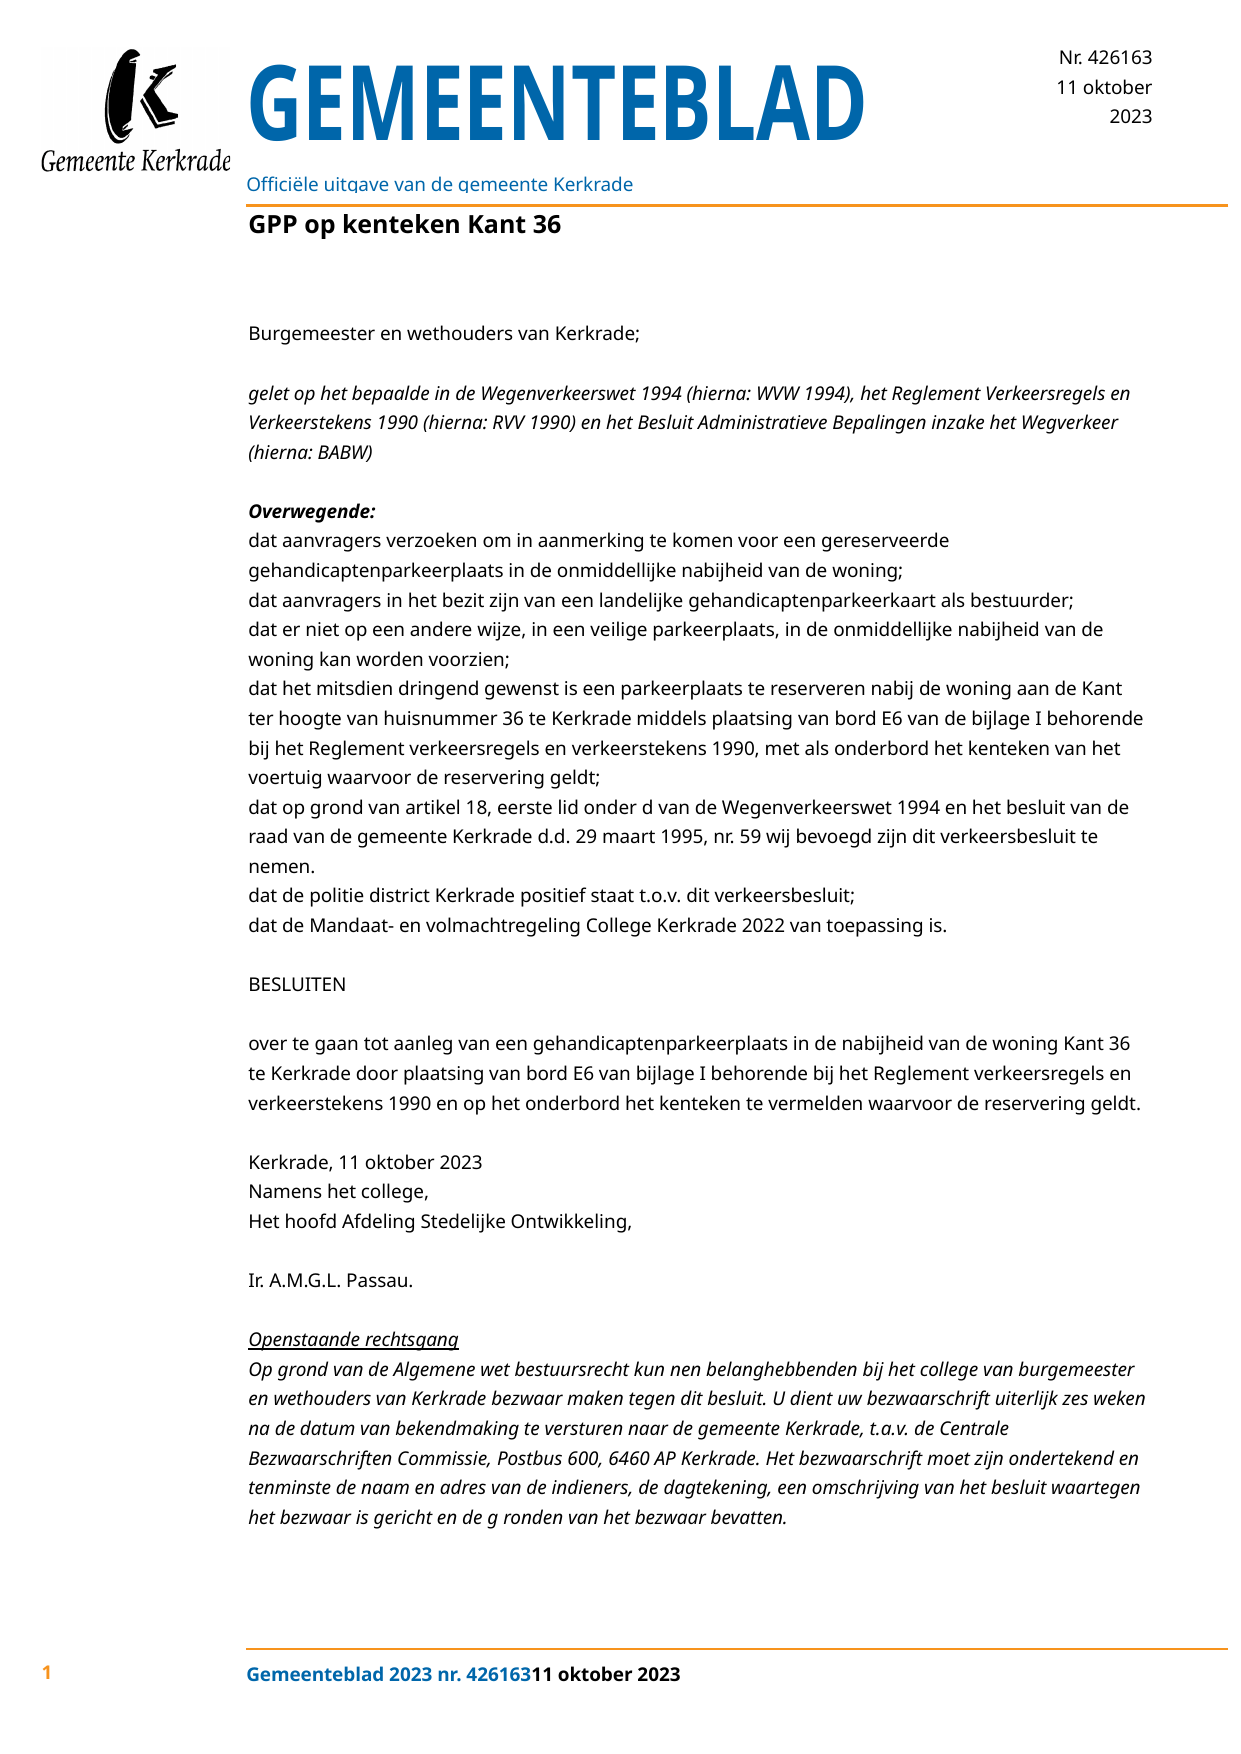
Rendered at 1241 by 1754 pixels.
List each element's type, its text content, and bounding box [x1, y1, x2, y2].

text Het hoofd Afdeling Stedelijke Ontwikkeling, [248, 1208, 1152, 1234]
text Overwegende: [248, 498, 1152, 524]
text GPP op kenteken Kant 36 [248, 207, 1152, 241]
text dat er niet op een andere wijze, in een veilige parkeerplaats, in de onmiddellijke nabijheid van de woning kan worden voorzien; [248, 616, 1152, 672]
text gelet op het bepaalde in de Wegenverkeerswet 1994 (hierna: WVW 1994), het Reglement Verkeersregels en Verkeerstekens 1990 (hierna: RVV 1990) en het Besluit Administratieve Bepalingen inzake het Wegverkeer (hierna: BABW) [248, 380, 1152, 465]
text Namens het college, [248, 1178, 1152, 1204]
text dat aanvragers in het bezit zijn van een landelijke gehandicaptenparkeerkaart als bestuurder; [248, 587, 1152, 613]
text Openstaande rechtsgang [248, 1326, 1152, 1352]
text Burgemeester en wethouders van Kerkrade; [248, 321, 1152, 346]
text BESLUITEN [248, 971, 1152, 997]
text dat het mitsdien dringend gewenst is een parkeerplaats te reserveren nabij de woning aan de Kant ter hoogte van huisnummer 36 te Kerkrade middels plaatsing van bord E6 van de bijlage I behorende bij het Reglement verkeersregels en verkeerstekens 1990, met als onderbord het kenteken van het voertuig waarvoor de reservering geldt; [248, 676, 1152, 790]
text dat op grond van artikel 18, eerste lid onder d van de Wegenverkeerswet 1994 en het besluit van de raad van de gemeente Kerkrade d.d. 29 maart 1995, nr. 59 wij bevoegd zijn dit verkeersbesluit te nemen. [248, 794, 1152, 879]
text over te gaan tot aanleg van een gehandicaptenparkeerplaats in de nabijheid van de woning Kant 36 te Kerkrade door plaatsing van bord E6 van bijlage I behorende bij het Reglement verkeersregels en verkeerstekens 1990 en op het onderbord het kenteken te vermelden waarvoor de reservering geldt. [248, 1031, 1152, 1116]
picture [41, 47, 231, 172]
text dat de Mandaat- en volmachtregeling College Kerkrade 2022 van toepassing is. [248, 912, 1152, 938]
text dat de politie district Kerkrade positief staat t.o.v. dit verkeersbesluit; [248, 883, 1152, 908]
text Kerkrade, 11 oktober 2023 [248, 1149, 1152, 1175]
text Op grond van de Algemene wet bestuursrecht kun nen belanghebbenden bij het college van burgemeester en wethouders van Kerkrade bezwaar maken tegen dit besluit. U dient uw bezwaarschrift uiterlijk zes weken na de datum van bekendmaking te versturen naar de gemeente Kerkrade, t.a.v. de Centrale Bezwaarschriften Commissie, Postbus 600, 6460 AP Kerkrade. Het bezwaarschrift moet zijn ondertekend en tenminste de naam en adres van de indieners, de dagtekening, een omschrijving van het besluit waartegen het bezwaar is gericht en de g ronden van het bezwaar bevatten. [248, 1356, 1152, 1530]
text Ir. A.M.G.L. Passau. [248, 1267, 1152, 1293]
text dat aanvragers verzoeken om in aanmerking te komen voor een gereserveerde gehandicaptenparkeerplaats in de onmiddellijke nabijheid van de woning; [248, 528, 1152, 583]
